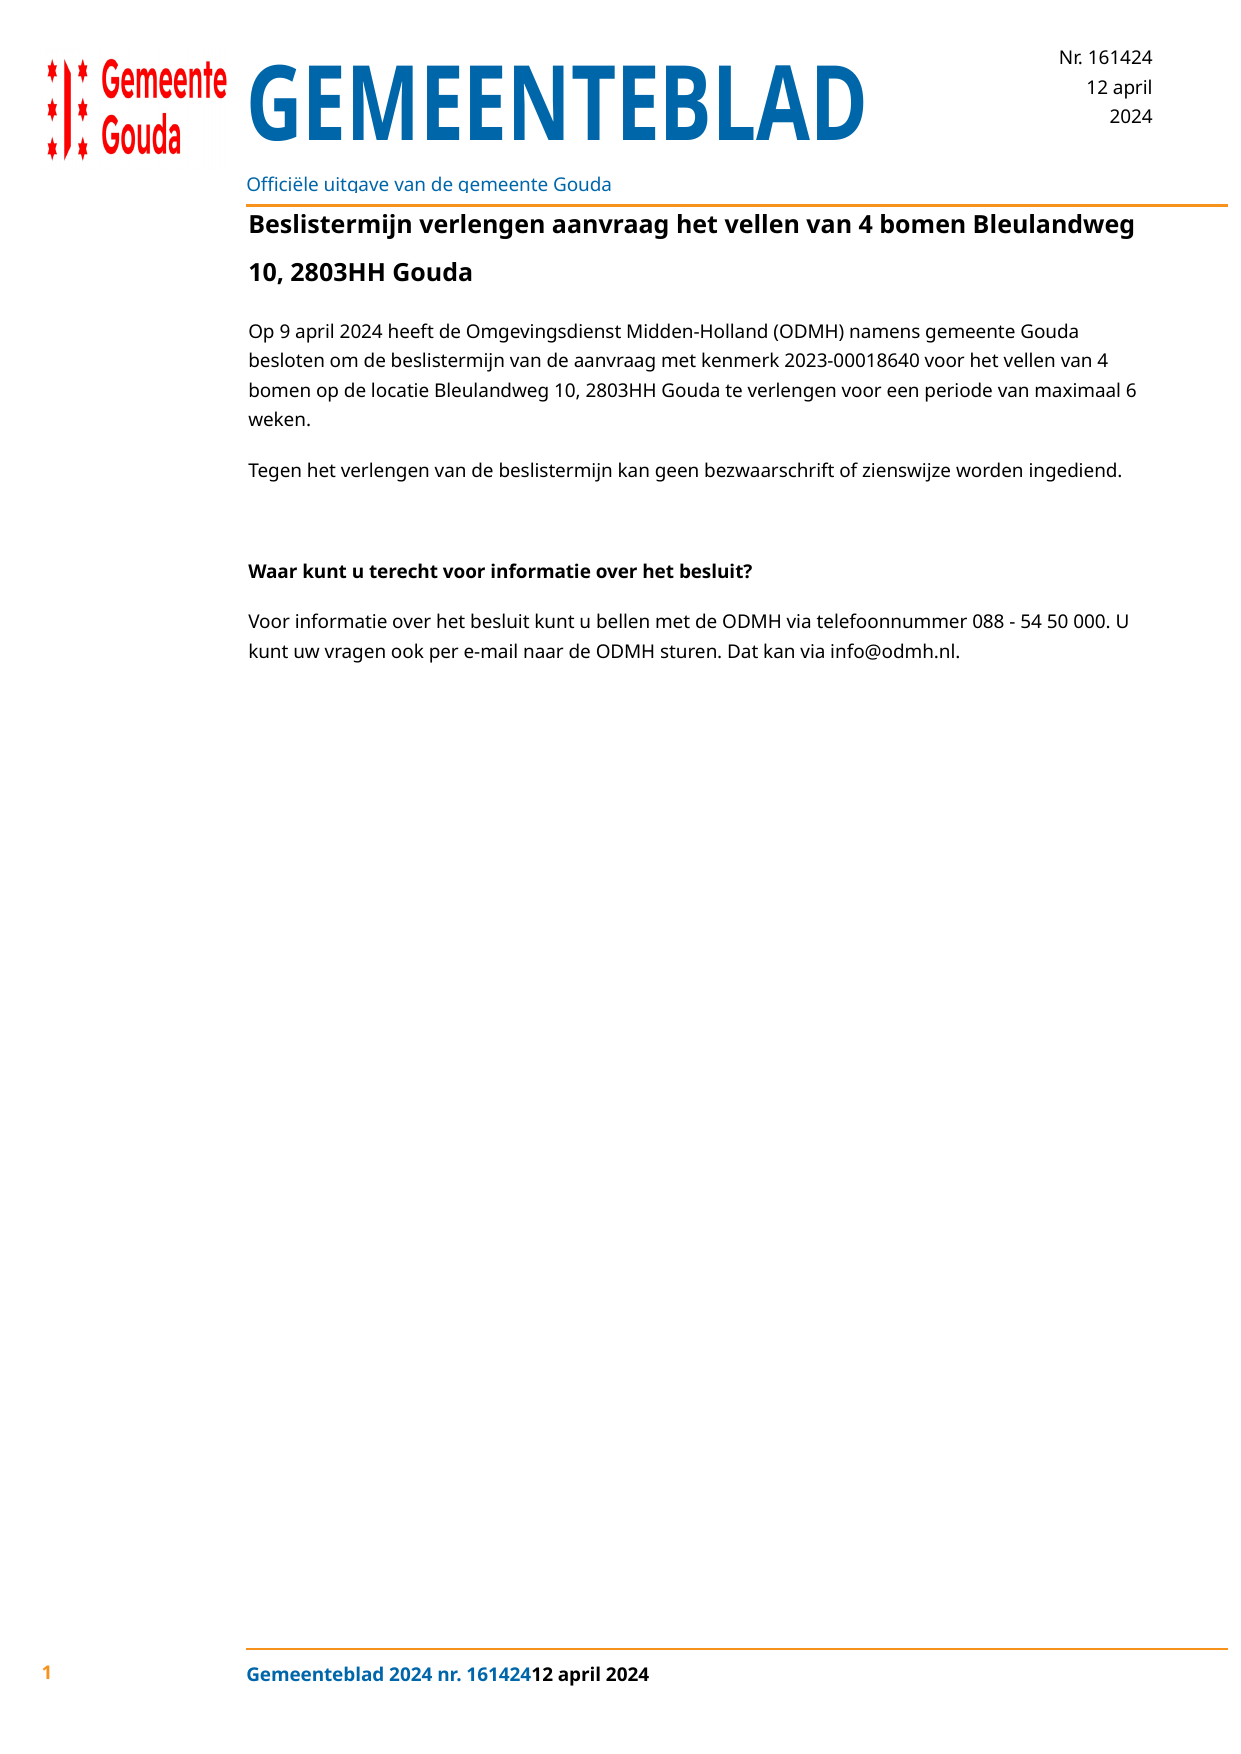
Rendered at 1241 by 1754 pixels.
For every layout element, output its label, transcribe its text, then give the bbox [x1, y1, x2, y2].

text Voor informatie over het besluit kunt u bellen met de ODMH via telefoonnummer 088 - 54 50 000. U kunt uw vragen ook per e-mail naar de ODMH sturen. Dat kan via info@odmh.nl. [248, 608, 1152, 664]
text Tegen het verlengen van de beslistermijn kan geen bezwaarschrift of zienswijze worden ingediend. [248, 457, 1152, 483]
text Op 9 april 2024 heeft de Omgevingsdienst Midden-Holland (ODMH) namens gemeente Gouda besloten om de beslistermijn van de aanvraag met kenmerk 2023-00018640 voor het vellen van 4 bomen op de locatie Bleulandweg 10, 2803HH Gouda te verlengen voor een periode van maximaal 6 weken. [248, 318, 1152, 432]
picture [41, 47, 231, 172]
text Waar kunt u terecht voor informatie over het besluit? [248, 558, 1152, 584]
text Beslistermijn verlengen aanvraag het vellen van 4 bomen Bleulandweg 10, 2803HH Gouda [248, 207, 1152, 288]
